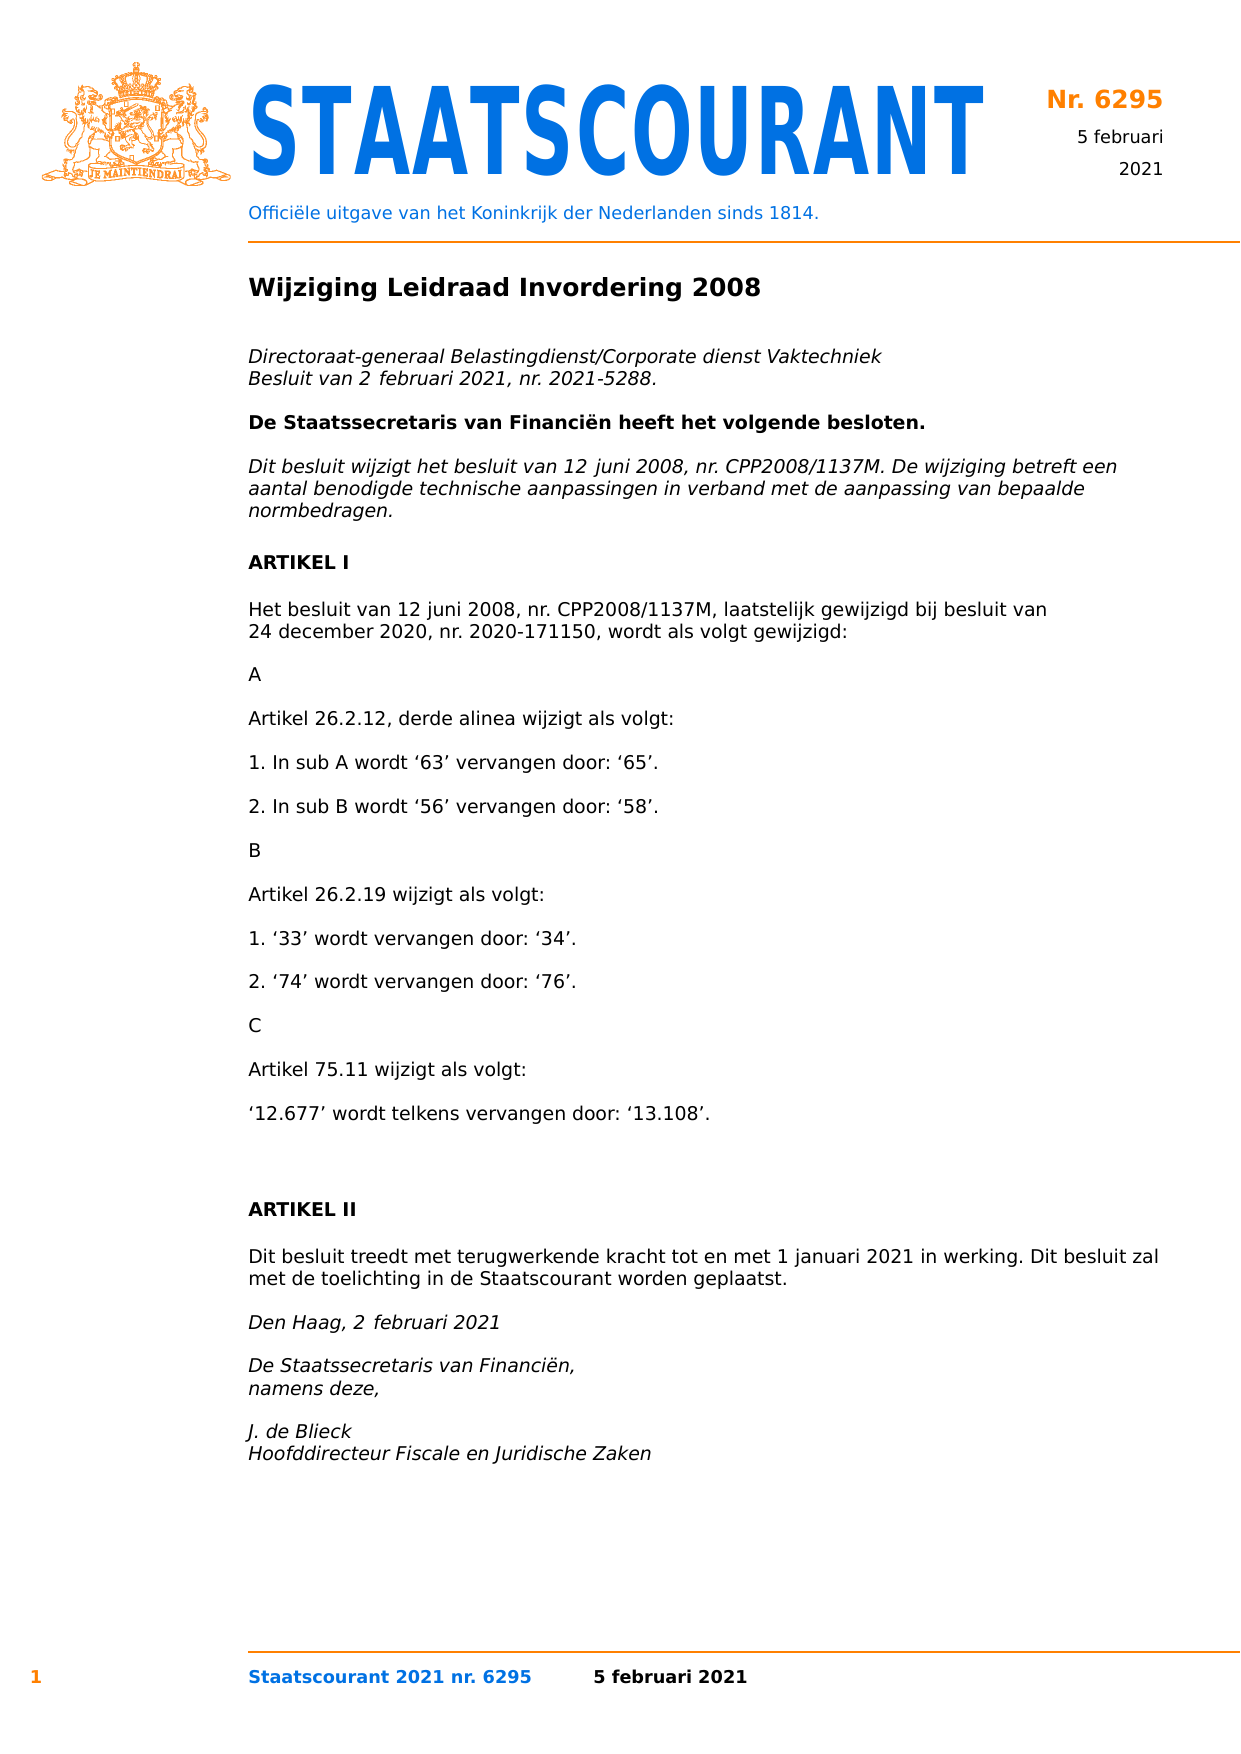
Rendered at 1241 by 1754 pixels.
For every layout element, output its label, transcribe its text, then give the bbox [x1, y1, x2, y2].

text ‘12.677’ wordt telkens vervangen door: ‘13.108’. [248, 1103, 1163, 1125]
text De Staatssecretaris van Financiën, namens deze, J. de Blieck Hoofddirecteur Fiscale en Juridische Zaken [248, 1355, 1163, 1465]
table_header [25, 62, 248, 241]
subtitle Wijziging Leidraad Invordering 2008 [248, 273, 1163, 302]
text 2. ‘74’ wordt vervangen door: ‘76’. [248, 971, 1163, 993]
text Den Haag, 2 februari 2021 [248, 1312, 1163, 1333]
text Artikel 26.2.19 wijzigt als volgt: [248, 884, 1163, 906]
text 1. In sub A wordt ‘63’ vervangen door: ‘65’. [248, 752, 1163, 774]
text A [248, 664, 1163, 686]
text Dit besluit wijzigt het besluit van 12 juni 2008, nr. CPP2008/1137M. De wijziging betreft een aantal benodigde technische aanpassingen in verband met de aanpassing van bepaalde normbedragen. [248, 456, 1163, 522]
text De Staatssecretaris van Financiën heeft het volgende besloten. [248, 412, 1163, 434]
text Directoraat-generaal Belastingdienst/Corporate dienst Vaktechniek [248, 346, 1163, 368]
text Het besluit van 12 juni 2008, nr. CPP2008/1137M, laatstelijk gewijzigd bij besluit van 24 december 2020, nr. 2020-171150, wordt als volgt gewijzigd: [248, 598, 1163, 642]
table_header STAATSCOURANT [248, 62, 998, 203]
table_cell Officiële uitgave van het Koninkrijk der Nederlanden sinds 1814. [248, 203, 1240, 241]
text Artikel 26.2.12, derde alinea wijzigt als volgt: [248, 708, 1163, 730]
text 1. ‘33’ wordt vervangen door: ‘34’. [248, 927, 1163, 949]
subtitle ARTIKEL II [248, 1199, 1163, 1221]
text Artikel 75.11 wijzigt als volgt: [248, 1059, 1163, 1081]
text 2. In sub B wordt ‘56’ vervangen door: ‘58’. [248, 796, 1163, 818]
picture [41, 62, 231, 186]
text C [248, 1015, 1163, 1037]
table_header Nr. 6295 [998, 62, 1240, 121]
text Dit besluit treedt met terugwerkende kracht tot en met 1 januari 2021 in werking. Dit besluit zal met de toelichting in de Staatscourant worden geplaatst. [248, 1246, 1163, 1290]
table_cell 5 februari [998, 121, 1240, 153]
table_cell 2021 [998, 153, 1240, 203]
text B [248, 840, 1163, 862]
subtitle ARTIKEL I [248, 552, 1163, 573]
text Besluit van 2 februari 2021, nr. 2021-5288. [248, 368, 1163, 390]
